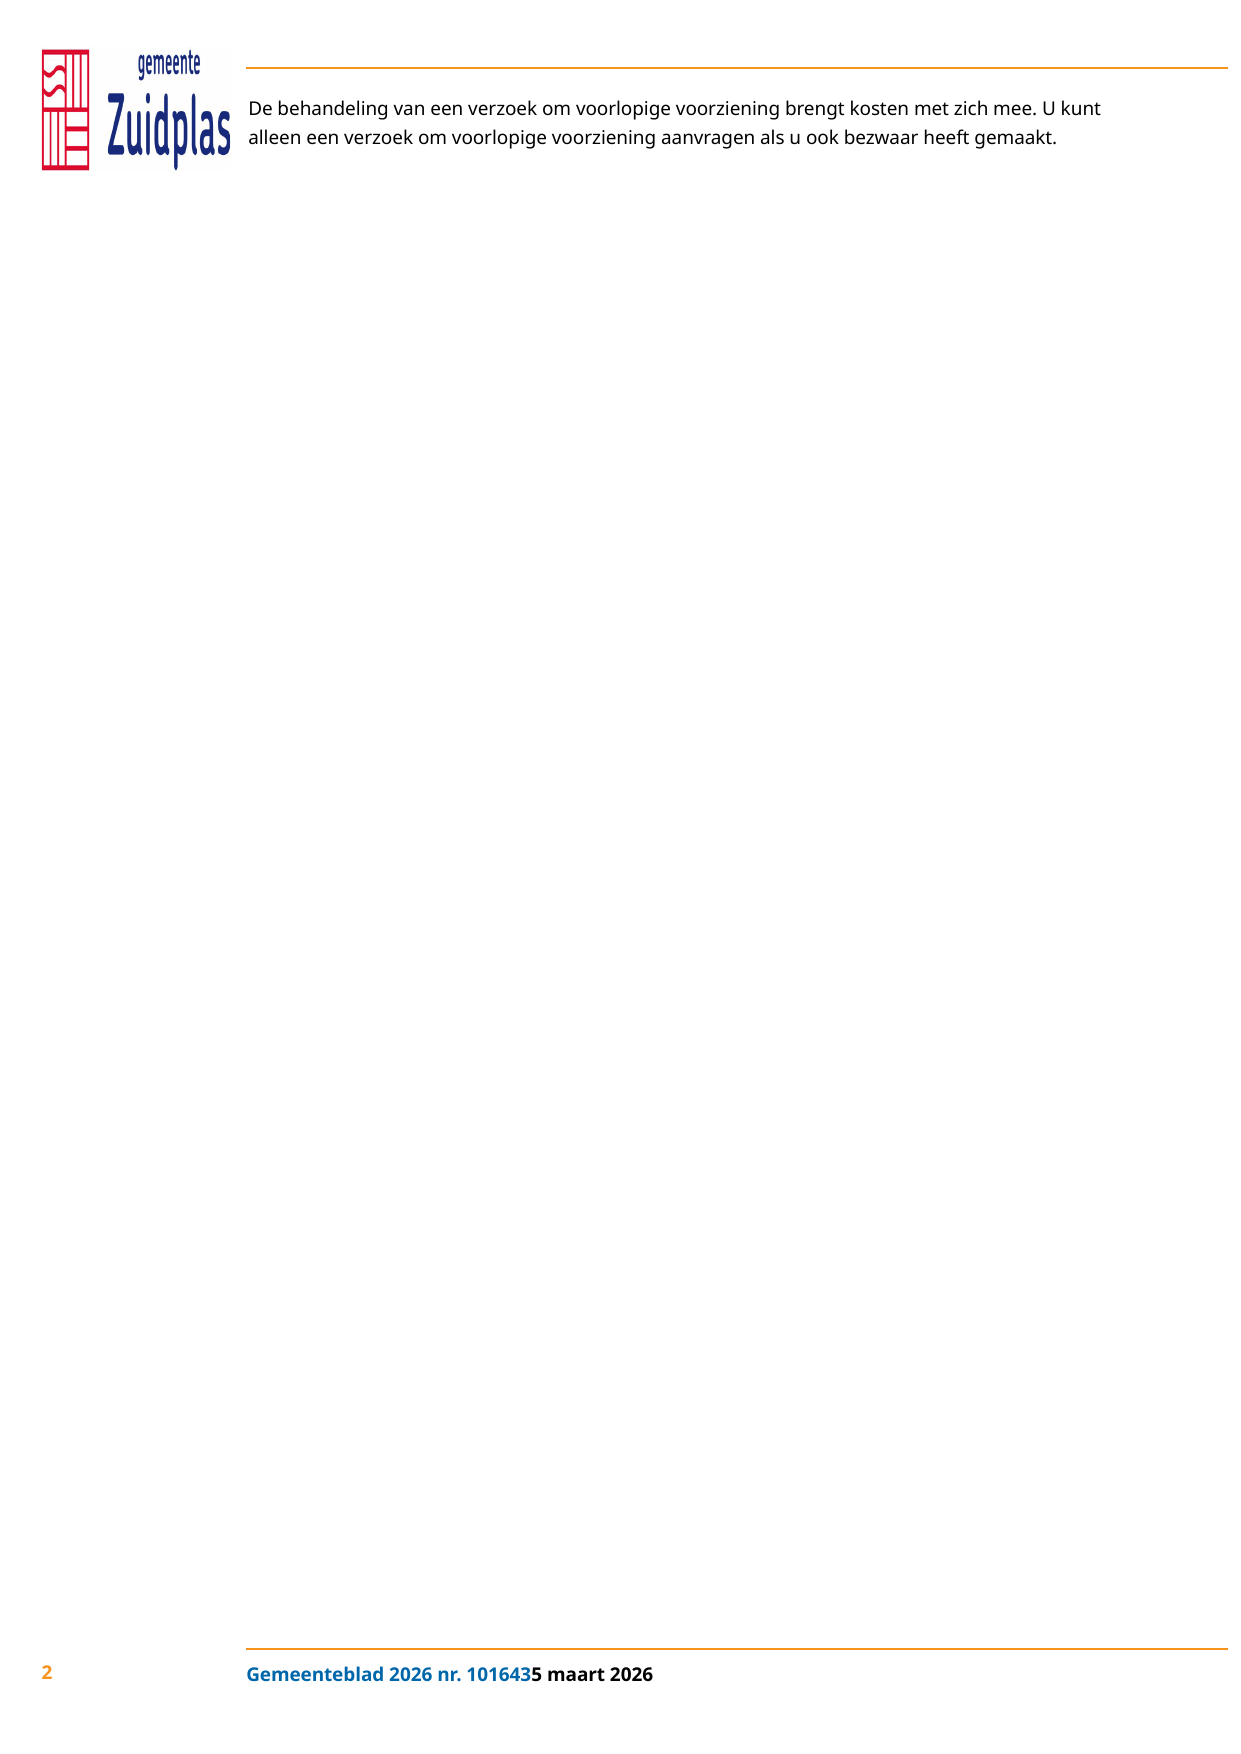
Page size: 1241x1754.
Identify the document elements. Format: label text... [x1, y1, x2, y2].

picture [41, 47, 231, 172]
text De behandeling van een verzoek om voorlopige voorziening brengt kosten met zich mee. U kunt alleen een verzoek om voorlopige voorziening aanvragen als u ook bezwaar heeft gemaakt. [248, 95, 1152, 150]
